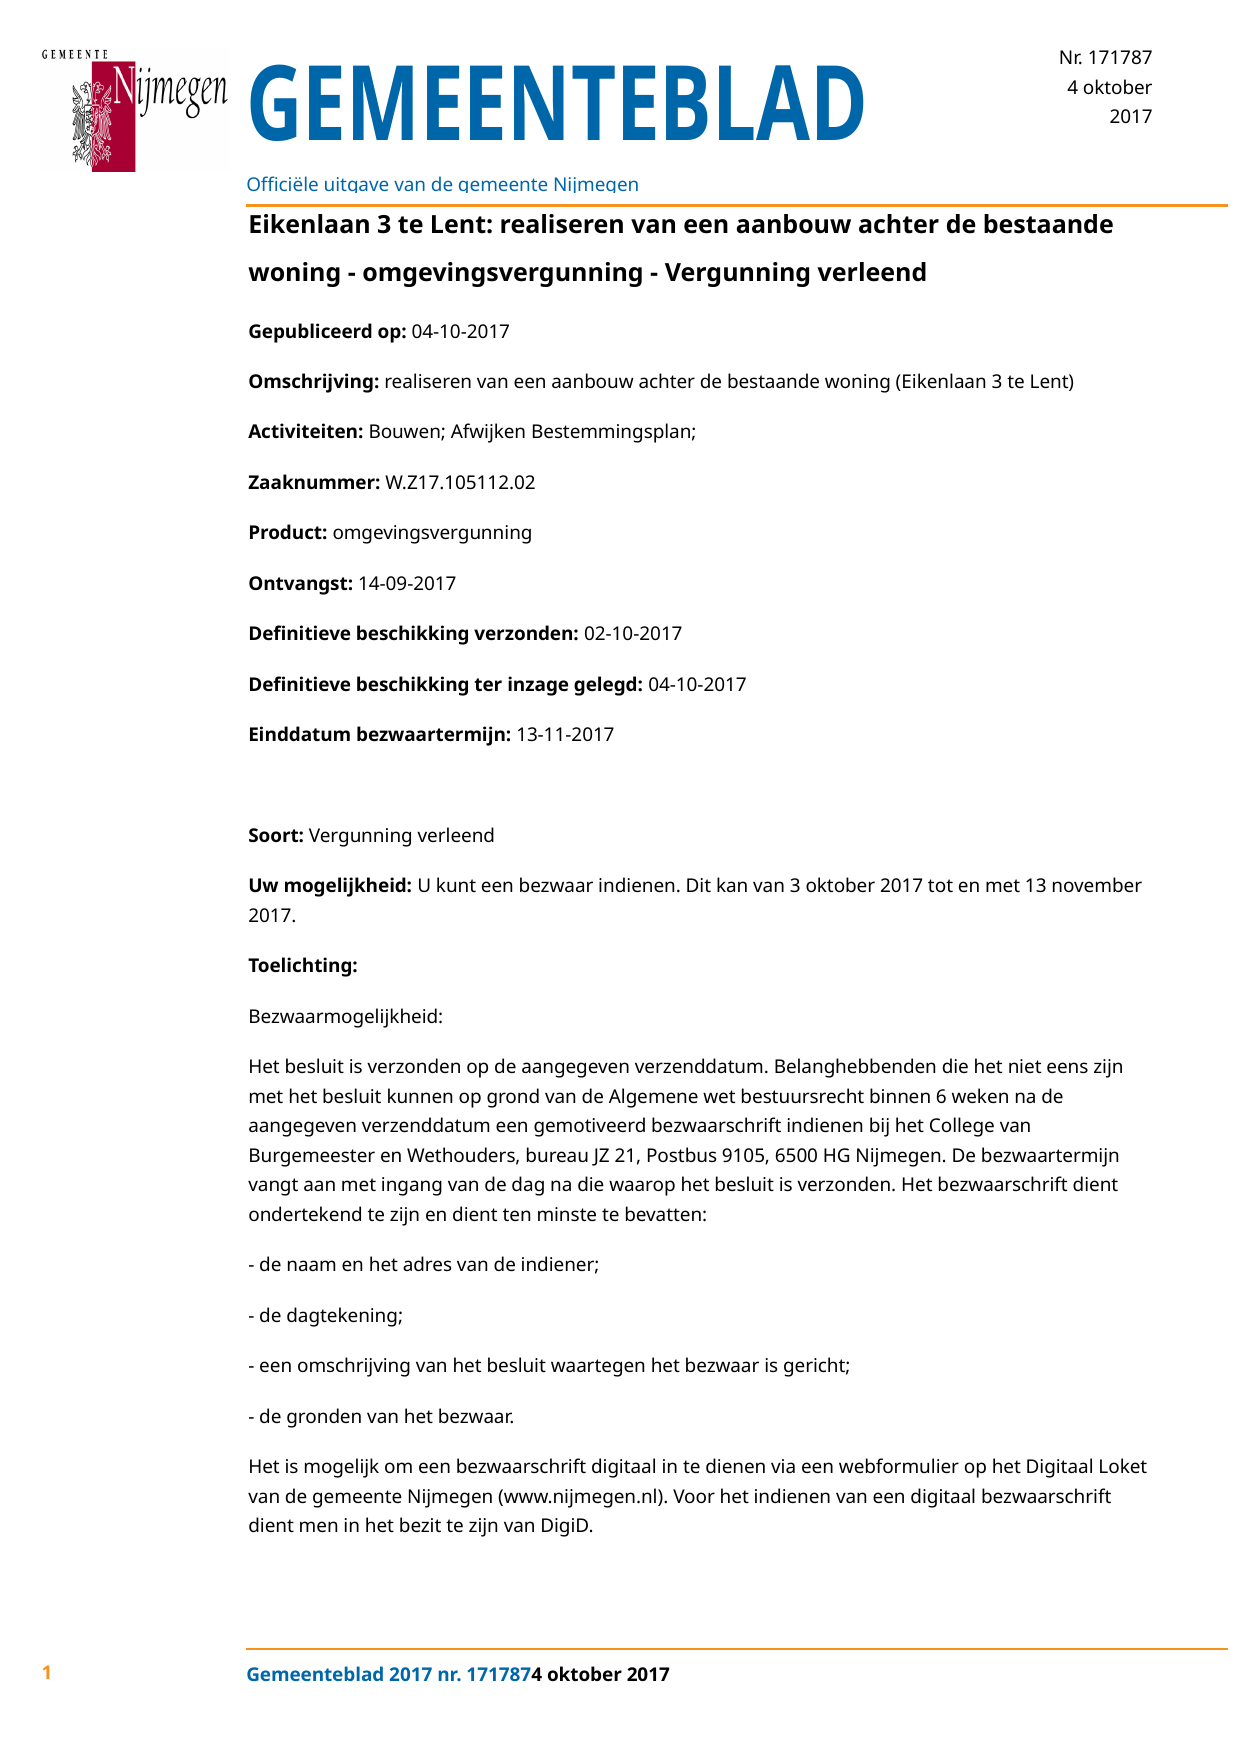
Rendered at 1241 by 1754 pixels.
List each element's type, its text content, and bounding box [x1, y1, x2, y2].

text Product: omgevingsvergunning [248, 519, 1152, 545]
text Zaaknummer: W.Z17.105112.02 [248, 469, 1152, 495]
text Het is mogelijk om een bezwaarschrift digitaal in te dienen via een webformulier op het Digitaal Loket van de gemeente Nijmegen (www.nijmegen.nl). Voor het indienen van een digitaal bezwaarschrift dient men in het bezit te zijn van DigiD. [248, 1453, 1152, 1538]
text Activiteiten: Bouwen; Afwijken Bestemmingsplan; [248, 419, 1152, 444]
text Toelichting: [248, 952, 1152, 978]
text - de gronden van het bezwaar. [248, 1403, 1152, 1429]
text Uw mogelijkheid: U kunt een bezwaar indienen. Dit kan van 3 oktober 2017 tot en met 13 november 2017. [248, 872, 1152, 928]
text Definitieve beschikking ter inzage gelegd: 04-10-2017 [248, 671, 1152, 697]
text Ontvangst: 14-09-2017 [248, 570, 1152, 596]
text Definitieve beschikking verzonden: 02-10-2017 [248, 620, 1152, 646]
text Eikenlaan 3 te Lent: realiseren van een aanbouw achter de bestaande woning - omgevingsvergunning - Vergunning verleend [248, 207, 1152, 288]
text - de dagtekening; [248, 1302, 1152, 1328]
text Bezwaarmogelijkheid: [248, 1003, 1152, 1029]
text - een omschrijving van het besluit waartegen het bezwaar is gericht; [248, 1352, 1152, 1378]
text Einddatum bezwaartermijn: 13-11-2017 [248, 721, 1152, 747]
text Gepubliceerd op: 04-10-2017 [248, 318, 1152, 344]
text Het besluit is verzonden op de aangegeven verzenddatum. Belanghebbenden die het niet eens zijn met het besluit kunnen op grond van de Algemene wet bestuursrecht binnen 6 weken na de aangegeven verzenddatum een gemotiveerd bezwaarschrift indienen bij het College van Burgemeester en Wethouders, bureau JZ 21, Postbus 9105, 6500 HG Nijmegen. De bezwaartermijn vangt aan met ingang van de dag na die waarop het besluit is verzonden. Het bezwaarschrift dient ondertekend te zijn en dient ten minste te bevatten: [248, 1053, 1152, 1227]
text - de naam en het adres van de indiener; [248, 1252, 1152, 1277]
text Soort: Vergunning verleend [248, 822, 1152, 848]
text Omschrijving: realiseren van een aanbouw achter de bestaande woning (Eikenlaan 3 te Lent) [248, 368, 1152, 394]
picture [41, 47, 231, 172]
